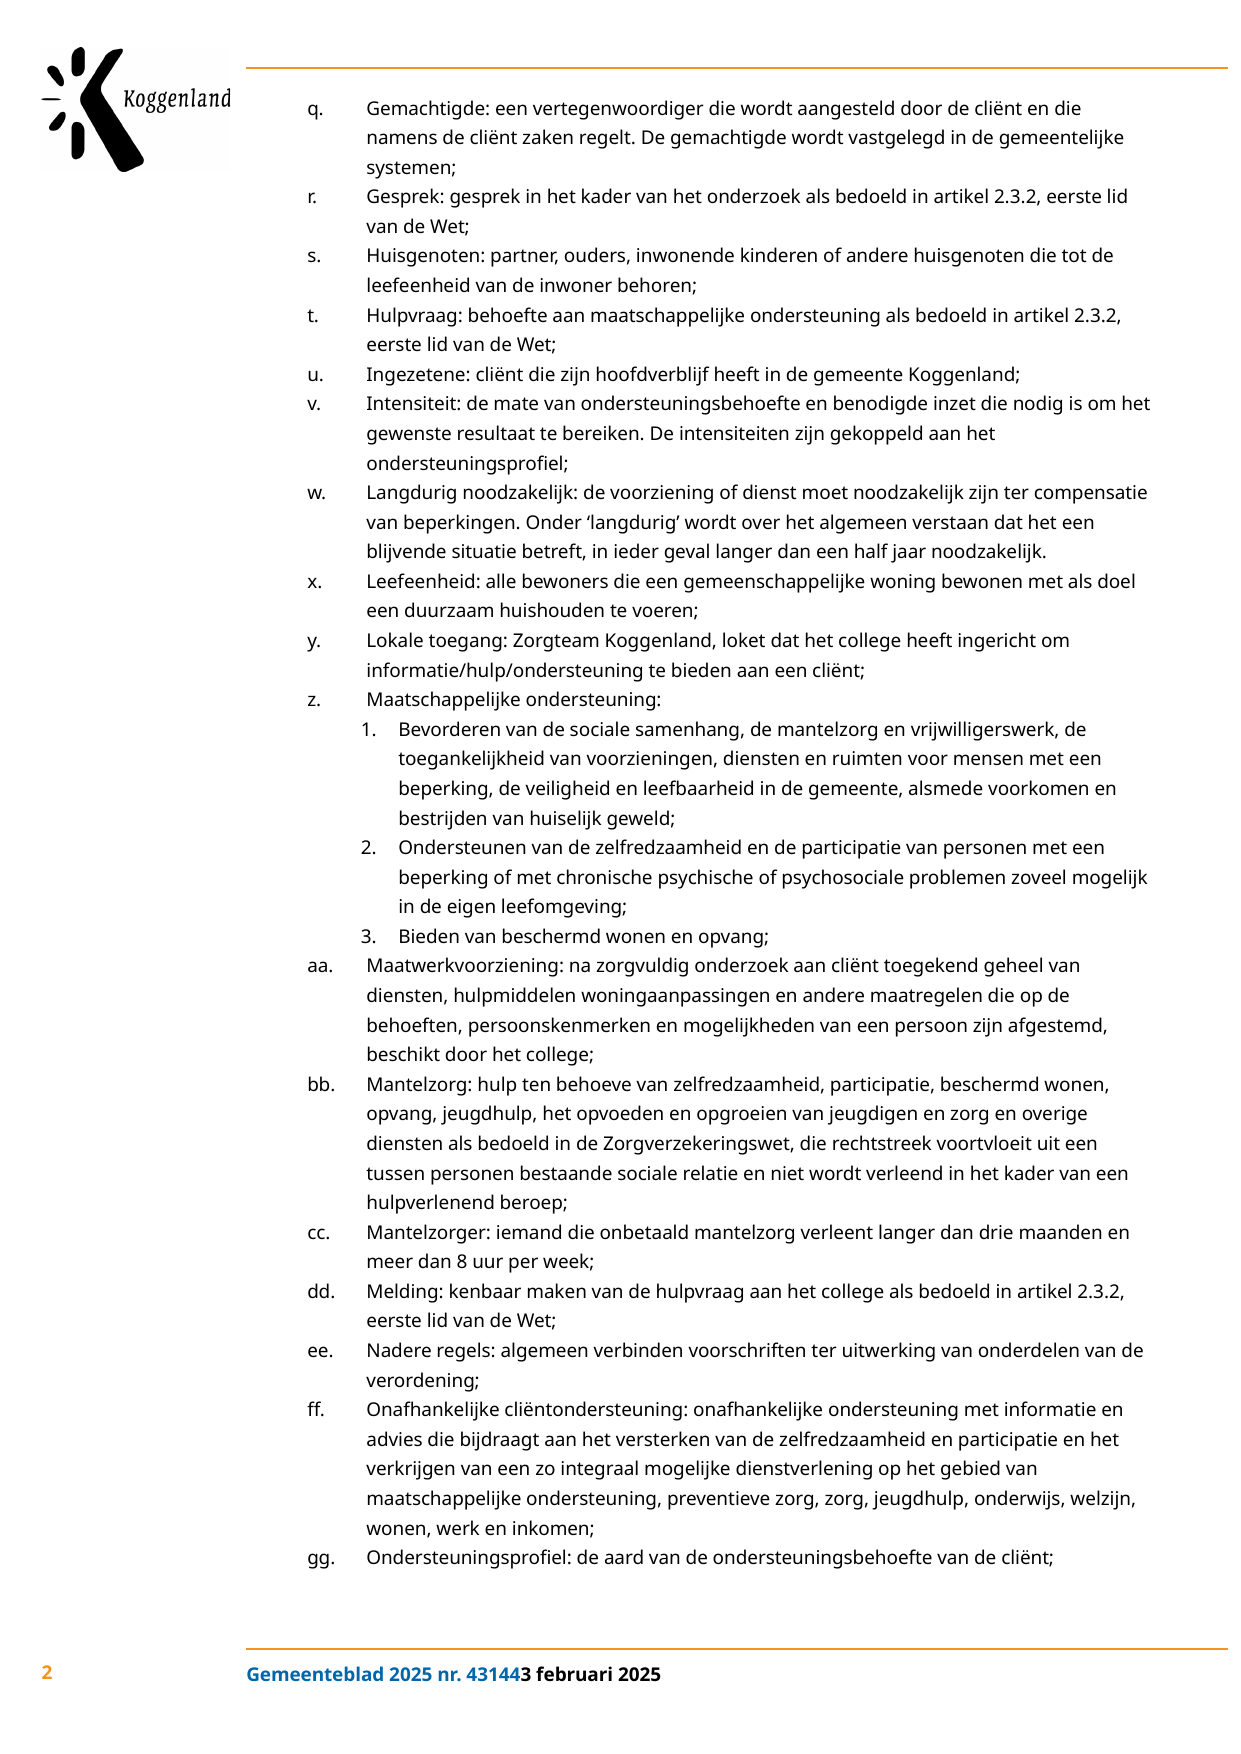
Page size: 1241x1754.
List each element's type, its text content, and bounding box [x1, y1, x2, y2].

list Bevorderen van de sociale samenhang, de mantelzorg en vrijwilligerswerk, de toegankelijkheid van voorzieningen, diensten en ruimten voor mensen met een beperking, de veiligheid en leefbaarheid in de gemeente, alsmede voorkomen en bestrijden van huiselijk geweld; [361, 716, 1152, 831]
list Melding: kenbaar maken van de hulpvraag aan het college als bedoeld in artikel 2.3.2, eerste lid van de Wet; [307, 1278, 1152, 1333]
list Nadere regels: algemeen verbinden voorschriften ter uitwerking van onderdelen van de verordening; [307, 1337, 1152, 1393]
list Lokale toegang: Zorgteam Koggenland, loket dat het college heeft ingericht om informatie/hulp/ondersteuning te bieden aan een cliënt; [307, 627, 1152, 683]
list Ondersteuningsprofiel: de aard van de ondersteuningsbehoefte van de cliënt; [307, 1544, 1152, 1570]
list Leefeenheid: alle bewoners die een gemeenschappelijke woning bewonen met als doel een duurzaam huishouden te voeren; [307, 568, 1152, 623]
list Ondersteunen van de zelfredzaamheid en de participatie van personen met een beperking of met chronische psychische of psychosociale problemen zoveel mogelijk in de eigen leefomgeving; [361, 834, 1152, 919]
list Langdurig noodzakelijk: de voorziening of dienst moet noodzakelijk zijn ter compensatie van beperkingen. Onder ‘langdurig’ wordt over het algemeen verstaan dat het een blijvende situatie betreft, in ieder geval langer dan een half jaar noodzakelijk. [307, 479, 1152, 564]
list Hulpvraag: behoefte aan maatschappelijke ondersteuning als bedoeld in artikel 2.3.2, eerste lid van de Wet; [307, 302, 1152, 357]
list Bieden van beschermd wonen en opvang; [361, 923, 1152, 949]
list Maatwerkvoorziening: na zorgvuldig onderzoek aan cliënt toegekend geheel van diensten, hulpmiddelen woningaanpassingen en andere maatregelen die op de behoeften, persoonskenmerken en mogelijkheden van een persoon zijn afgestemd, beschikt door het college; [307, 953, 1152, 1067]
list Gesprek: gesprek in het kader van het onderzoek als bedoeld in artikel 2.3.2, eerste lid van de Wet; [307, 183, 1152, 239]
list Intensiteit: de mate van ondersteuningsbehoefte en benodigde inzet die nodig is om het gewenste resultaat te bereiken. De intensiteiten zijn gekoppeld aan het ondersteuningsprofiel; [307, 391, 1152, 476]
list Huisgenoten: partner, ouders, inwonende kinderen of andere huisgenoten die tot de leefeenheid van de inwoner behoren; [307, 243, 1152, 298]
list Mantelzorger: iemand die onbetaald mantelzorg verleent langer dan drie maanden en meer dan 8 uur per week; [307, 1219, 1152, 1274]
list Mantelzorg: hulp ten behoeve van zelfredzaamheid, participatie, beschermd wonen, opvang, jeugdhulp, het opvoeden en opgroeien van jeugdigen en zorg en overige diensten als bedoeld in de Zorgverzekeringswet, die rechtstreek voortvloeit uit een tussen personen bestaande sociale relatie en niet wordt verleend in het kader van een hulpverlenend beroep; [307, 1071, 1152, 1215]
list Maatschappelijke ondersteuning: [307, 686, 1152, 712]
picture [41, 47, 231, 172]
list Ingezetene: cliënt die zijn hoofdverblijf heeft in de gemeente Koggenland; [307, 361, 1152, 387]
list Gemachtigde: een vertegenwoordiger die wordt aangesteld door de cliënt en die namens de cliënt zaken regelt. De gemachtigde wordt vastgelegd in de gemeentelijke systemen; [307, 95, 1152, 180]
list Onafhankelijke cliëntondersteuning: onafhankelijke ondersteuning met informatie en advies die bijdraagt aan het versterken van de zelfredzaamheid en participatie en het verkrijgen van een zo integraal mogelijke dienstverlening op het gebied van maatschappelijke ondersteuning, preventieve zorg, zorg, jeugdhulp, onderwijs, welzijn, wonen, werk en inkomen; [307, 1396, 1152, 1541]
